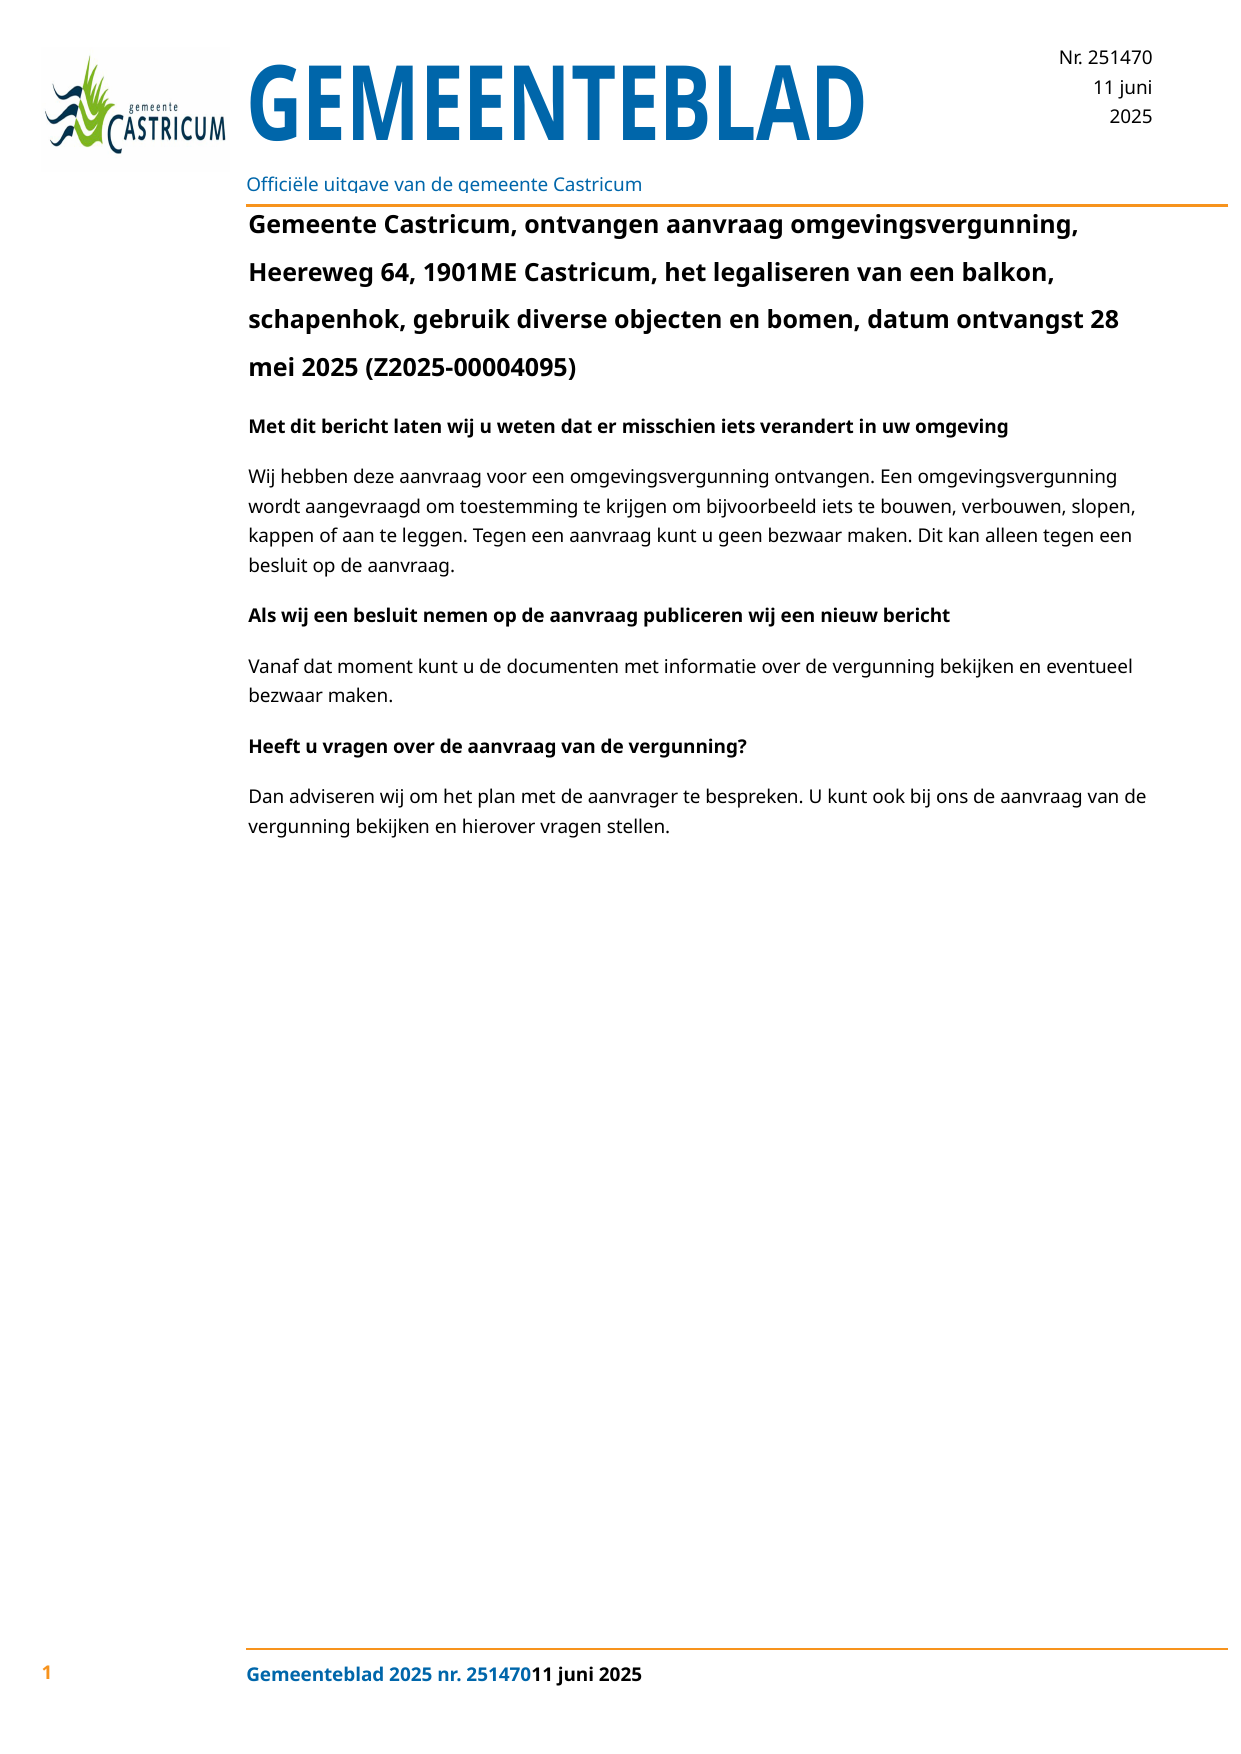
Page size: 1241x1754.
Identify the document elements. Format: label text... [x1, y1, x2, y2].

text Vanaf dat moment kunt u de documenten met informatie over de vergunning bekijken en eventueel bezwaar maken. [248, 653, 1152, 708]
text Als wij een besluit nemen op de aanvraag publiceren wij een nieuw bericht [248, 603, 1152, 628]
text Heeft u vragen over de aanvraag van de vergunning? [248, 733, 1152, 759]
text Met dit bericht laten wij u weten dat er misschien iets verandert in uw omgeving [248, 413, 1152, 439]
text Wij hebben deze aanvraag voor een omgevingsvergunning ontvangen. Een omgevingsvergunning wordt aangevraagd om toestemming te krijgen om bijvoorbeeld iets te bouwen, verbouwen, slopen, kappen of aan te leggen. Tegen een aanvraag kunt u geen bezwaar maken. Dit kan alleen tegen een besluit op de aanvraag. [248, 463, 1152, 578]
text Gemeente Castricum, ontvangen aanvraag omgevingsvergunning, Heereweg 64, 1901ME Castricum, het legaliseren van een balkon, schapenhok, gebruik diverse objecten en bomen, datum ontvangst 28 mei 2025 (Z2025-00004095) [248, 207, 1152, 384]
text Dan adviseren wij om het plan met de aanvrager te bespreken. U kunt ook bij ons de aanvraag van de vergunning bekijken en hierover vragen stellen. [248, 783, 1152, 839]
picture [41, 47, 231, 172]
